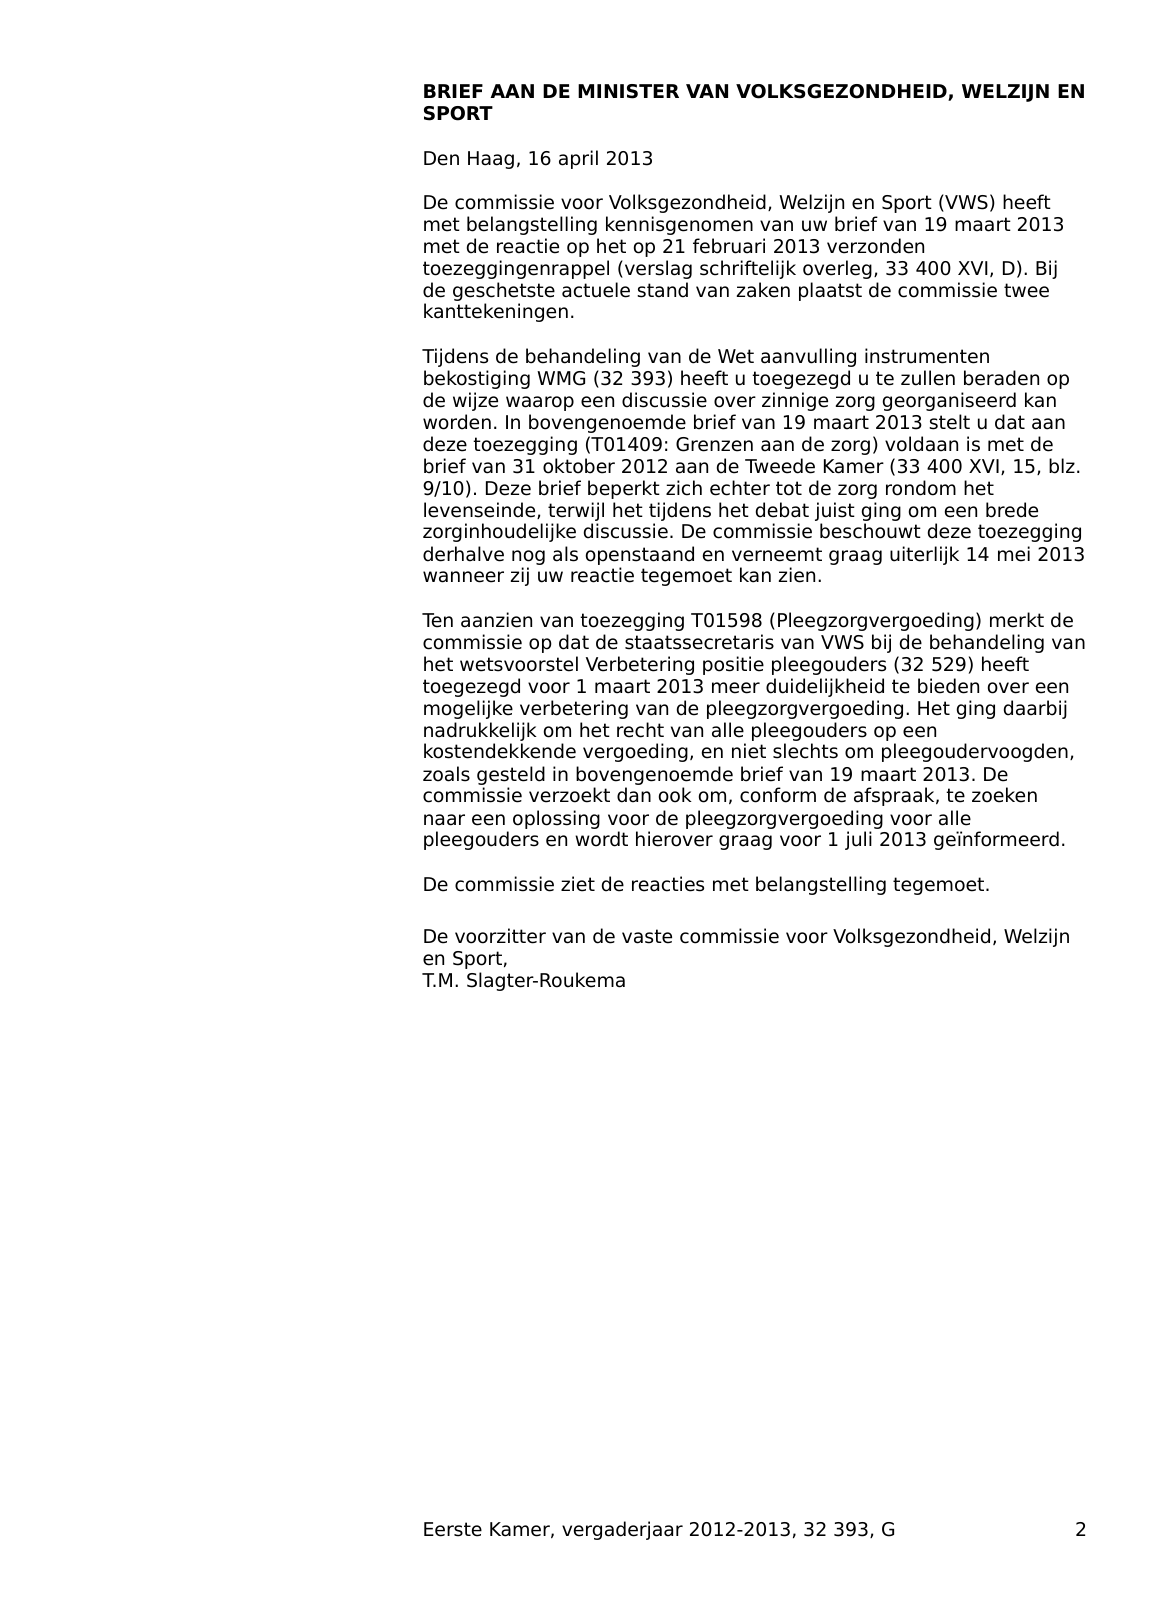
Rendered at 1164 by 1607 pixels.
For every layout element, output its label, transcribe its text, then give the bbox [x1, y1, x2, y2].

subtitle BRIEF AAN DE MINISTER VAN VOLKSGEZONDHEID, WELZIJN EN SPORT [422, 81, 1087, 125]
text De voorzitter van de vaste commissie voor Volksgezondheid, Welzijn en Sport, T.M. Slagter-Roukema [422, 926, 1087, 991]
text De commissie ziet de reacties met belangstelling tegemoet. [422, 873, 1087, 896]
text Den Haag, 16 april 2013 [422, 147, 1087, 169]
text Tijdens de behandeling van de Wet aanvulling instrumenten bekostiging WMG (32 393) heeft u toegezegd u te zullen beraden op de wijze waarop een discussie over zinnige zorg georganiseerd kan worden. In bovengenoemde brief van 19 maart 2013 stelt u dat aan deze toezegging (T01409: Grenzen aan de zorg) voldaan is met de brief van 31 oktober 2012 aan de Tweede Kamer (33 400 XVI, 15, blz. 9/10). Deze brief beperkt zich echter tot de zorg rondom het levenseinde, terwijl het tijdens het debat juist ging om een brede zorginhoudelijke discussie. De commissie beschouwt deze toezegging derhalve nog als openstaand en verneemt graag uiterlijk 14 mei 2013 wanneer zij uw reactie tegemoet kan zien. [422, 346, 1087, 587]
text Ten aanzien van toezegging T01598 (Pleegzorgvergoeding) merkt de commissie op dat de staatssecretaris van VWS bij de behandeling van het wetsvoorstel Verbetering positie pleegouders (32 529) heeft toegezegd voor 1 maart 2013 meer duidelijkheid te bieden over een mogelijke verbetering van de pleegzorgvergoeding. Het ging daarbij nadrukkelijk om het recht van alle pleegouders op een kostendekkende vergoeding, en niet slechts om pleegoudervoogden, zoals gesteld in bovengenoemde brief van 19 maart 2013. De commissie verzoekt dan ook om, conform de afspraak, te zoeken naar een oplossing voor de pleegzorgvergoeding voor alle pleegouders en wordt hierover graag voor 1 juli 2013 geïnformeerd. [422, 609, 1087, 851]
text De commissie voor Volksgezondheid, Welzijn en Sport (VWS) heeft met belangstelling kennisgenomen van uw brief van 19 maart 2013 met de reactie op het op 21 februari 2013 verzonden toezeggingenrappel (verslag schriftelijk overleg, 33 400 XVI, D). Bij de geschetste actuele stand van zaken plaatst de commissie twee kanttekeningen. [422, 192, 1087, 323]
